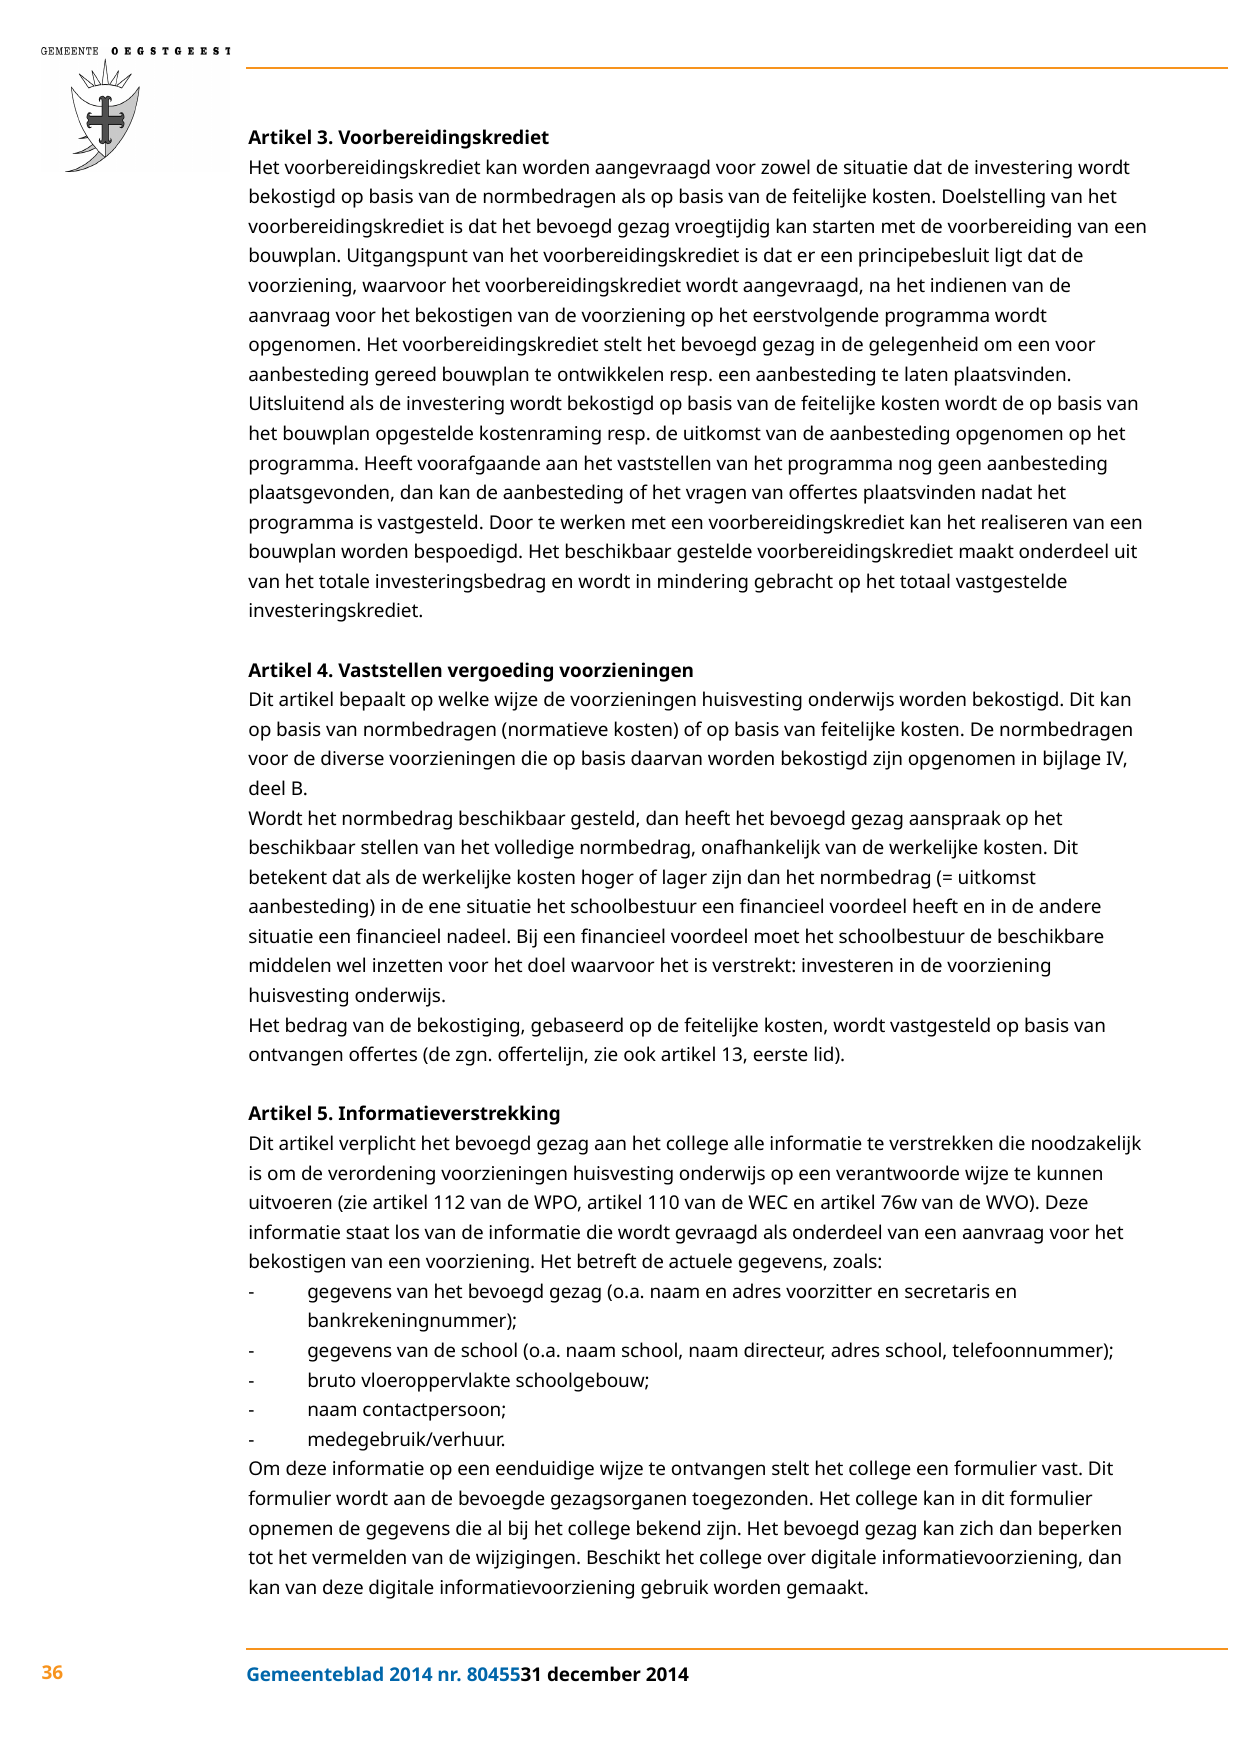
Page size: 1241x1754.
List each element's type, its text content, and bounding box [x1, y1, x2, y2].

text Dit artikel bepaalt op welke wijze de voorzieningen huisvesting onderwijs worden bekostigd. Dit kan op basis van normbedragen (normatieve kosten) of op basis van feitelijke kosten. De normbedragen voor de diverse voorzieningen die op basis daarvan worden bekostigd zijn opgenomen in bijlage IV, deel B. [248, 686, 1152, 801]
text Het voorbereidingskrediet kan worden aangevraagd voor zowel de situatie dat de investering wordt bekostigd op basis van de normbedragen als op basis van de feitelijke kosten. Doelstelling van het voorbereidingskrediet is dat het bevoegd gezag vroegtijdig kan starten met de voorbereiding van een bouwplan. Uitgangspunt van het voorbereidingskrediet is dat er een principebesluit ligt dat de voorziening, waarvoor het voorbereidingskrediet wordt aangevraagd, na het indienen van de aanvraag voor het bekostigen van de voorziening op het eerstvolgende programma wordt opgenomen. Het voorbereidingskrediet stelt het bevoegd gezag in de gelegenheid om een voor aanbesteding gereed bouwplan te ontwikkelen resp. een aanbesteding te laten plaatsvinden. Uitsluitend als de investering wordt bekostigd op basis van de feitelijke kosten wordt de op basis van het bouwplan opgestelde kostenraming resp. de uitkomst van de aanbesteding opgenomen op het programma. Heeft voorafgaande aan het vaststellen van het programma nog geen aanbesteding plaatsgevonden, dan kan de aanbesteding of het vragen van offertes plaatsvinden nadat het programma is vastgesteld. Door te werken met een voorbereidingskrediet kan het realiseren van een bouwplan worden bespoedigd. Het beschikbaar gestelde voorbereidingskrediet maakt onderdeel uit van het totale investeringsbedrag en wordt in mindering gebracht op het totaal vastgestelde investeringskrediet. [248, 154, 1152, 623]
text Artikel 5. Informatieverstrekking [248, 1101, 1152, 1126]
list gegevens van de school (o.a. naam school, naam directeur, adres school, telefoonnummer); [248, 1337, 1152, 1363]
text Wordt het normbedrag beschikbaar gesteld, dan heeft het bevoegd gezag aanspraak op het beschikbaar stellen van het volledige normbedrag, onafhankelijk van de werkelijke kosten. Dit betekent dat als de werkelijke kosten hoger of lager zijn dan het normbedrag (= uitkomst aanbesteding) in de ene situatie het schoolbestuur een financieel voordeel heeft en in de andere situatie een financieel nadeel. Bij een financieel voordeel moet het schoolbestuur de beschikbare middelen wel inzetten voor het doel waarvoor het is verstrekt: investeren in de voorziening huisvesting onderwijs. [248, 805, 1152, 1008]
list medegebruik/verhuur. [248, 1426, 1152, 1452]
picture [41, 47, 231, 172]
list gegevens van het bevoegd gezag (o.a. naam en adres voorzitter en secretaris en bankrekeningnummer); [248, 1278, 1152, 1333]
list bruto vloeroppervlakte schoolgebouw; [248, 1367, 1152, 1393]
text Het bedrag van de bekostiging, gebaseerd op de feitelijke kosten, wordt vastgesteld op basis van ontvangen offertes (de zgn. offertelijn, zie ook artikel 13, eerste lid). [248, 1012, 1152, 1067]
text Dit artikel verplicht het bevoegd gezag aan het college alle informatie te verstrekken die noodzakelijk is om de verordening voorzieningen huisvesting onderwijs op een verantwoorde wijze te kunnen uitvoeren (zie artikel 112 van de WPO, artikel 110 van de WEC en artikel 76w van de WVO). Deze informatie staat los van de informatie die wordt gevraagd als onderdeel van een aanvraag voor het bekostigen van een voorziening. Het betreft de actuele gegevens, zoals: [248, 1130, 1152, 1274]
text Om deze informatie op een eenduidige wijze te ontvangen stelt het college een formulier vast. Dit formulier wordt aan de bevoegde gezagsorganen toegezonden. Het college kan in dit formulier opnemen de gegevens die al bij het college bekend zijn. Het bevoegd gezag kan zich dan beperken tot het vermelden van de wijzigingen. Beschikt het college over digitale informatievoorziening, dan kan van deze digitale informatievoorziening gebruik worden gemaakt. [248, 1456, 1152, 1600]
text Artikel 4. Vaststellen vergoeding voorzieningen [248, 657, 1152, 683]
text Artikel 3. Voorbereidingskrediet [248, 124, 1152, 150]
list naam contactpersoon; [248, 1396, 1152, 1422]
